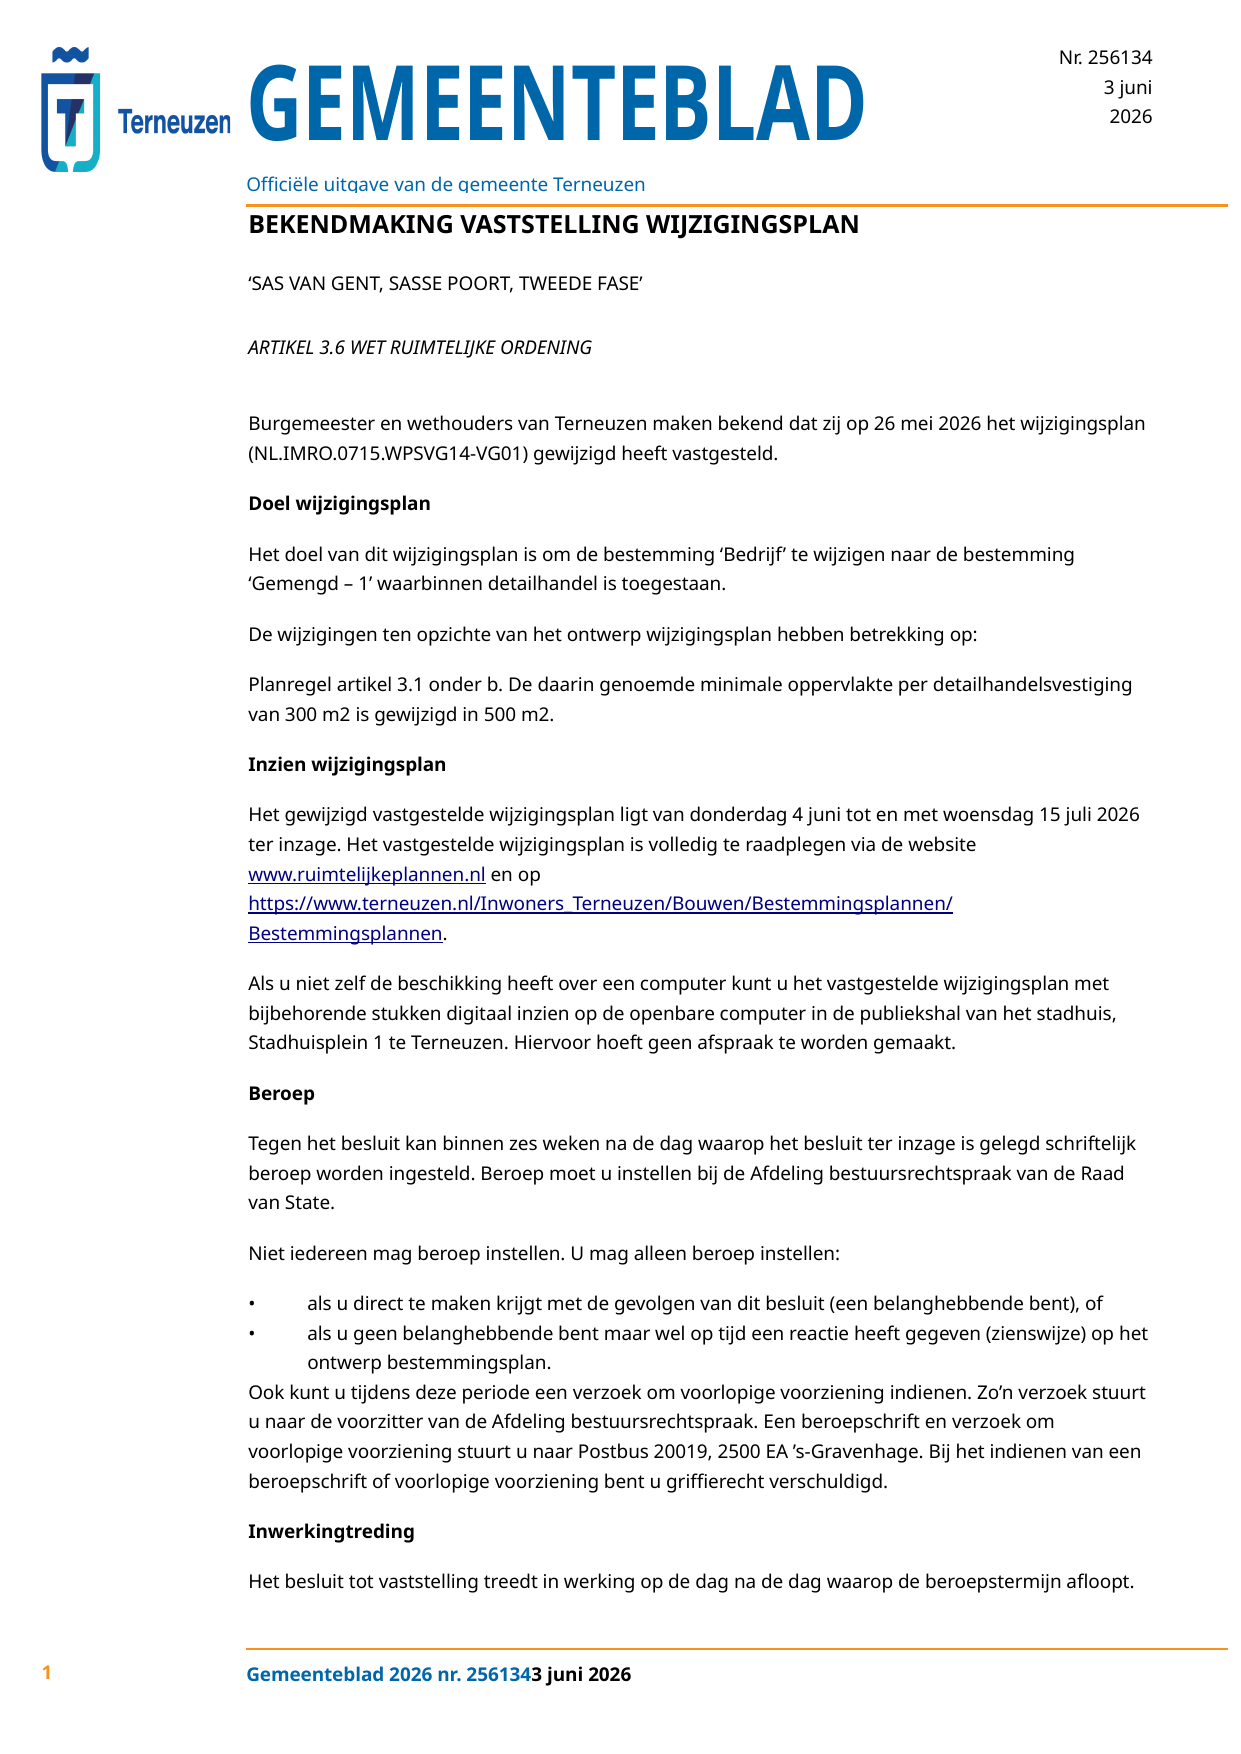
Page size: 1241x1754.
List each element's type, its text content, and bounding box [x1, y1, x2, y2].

text De wijzigingen ten opzichte van het ontwerp wijzigingsplan hebben betrekking op: [248, 621, 1152, 647]
picture [41, 47, 231, 172]
text Burgemeester en wethouders van Terneuzen maken bekend dat zij op 26 mei 2026 het wijzigingsplan (NL.IMRO.0715.WPSVG14-VG01) gewijzigd heeft vastgesteld. [248, 410, 1152, 466]
text Tegen het besluit kan binnen zes weken na de dag waarop het besluit ter inzage is gelegd schriftelijk beroep worden ingesteld. Beroep moet u instellen bij de Afdeling bestuursrechtspraak van de Raad van State. [248, 1130, 1152, 1215]
text Het besluit tot vaststelling treedt in werking op de dag na de dag waarop de beroepstermijn afloopt. [248, 1569, 1152, 1594]
text Het doel van dit wijzigingsplan is om de bestemming ‘Bedrijf’ te wijzigen naar de bestemming ‘Gemengd – 1’ waarbinnen detailhandel is toegestaan. [248, 541, 1152, 596]
text Als u niet zelf de beschikking heeft over een computer kunt u het vastgestelde wijzigingsplan met bijbehorende stukken digitaal inzien op de openbare computer in de publiekshal van het stadhuis, Stadhuisplein 1 te Terneuzen. Hiervoor hoeft geen afspraak te worden gemaakt. [248, 970, 1152, 1055]
text BEKENDMAKING VASTSTELLING WIJZIGINGSPLAN [248, 207, 1152, 241]
list als u direct te maken krijgt met de gevolgen van dit besluit (een belanghebbende bent), of [248, 1290, 1152, 1316]
text ARTIKEL 3.6 WET RUIMTELIJKE ORDENING [248, 334, 1152, 360]
text Niet iedereen mag beroep instellen. U mag alleen beroep instellen: [248, 1240, 1152, 1266]
text Ook kunt u tijdens deze periode een verzoek om voorlopige voorziening indienen. Zo’n verzoek stuurt u naar de voorzitter van de Afdeling bestuursrechtspraak. Een beroepschrift en verzoek om voorlopige voorziening stuurt u naar Postbus 20019, 2500 EA ’s-Gravenhage. Bij het indienen van een beroepschrift of voorlopige voorziening bent u griffierecht verschuldigd. [248, 1379, 1152, 1494]
text Doel wijzigingsplan [248, 490, 1152, 516]
text Planregel artikel 3.1 onder b. De daarin genoemde minimale oppervlakte per detailhandelsvestiging van 300 m2 is gewijzigd in 500 m2. [248, 671, 1152, 727]
list als u geen belanghebbende bent maar wel op tijd een reactie heeft gegeven (zienswijze) op het ontwerp bestemmingsplan. [248, 1320, 1152, 1375]
text Het gewijzigd vastgestelde wijzigingsplan ligt van donderdag 4 juni tot en met woensdag 15 juli 2026 ter inzage. Het vastgestelde wijzigingsplan is volledig te raadplegen via de website www.ruimtelijkeplannen.nl en op https://www.terneuzen.nl/Inwoners_Terneuzen/Bouwen/Bestemmingsplannen/Bestemmingsplannen. [248, 802, 1152, 946]
text Inwerkingtreding [248, 1518, 1152, 1544]
text Beroep [248, 1080, 1152, 1106]
text ‘SAS VAN GENT, SASSE POORT, TWEEDE FASE’ [248, 270, 1152, 296]
text Inzien wijzigingsplan [248, 751, 1152, 777]
